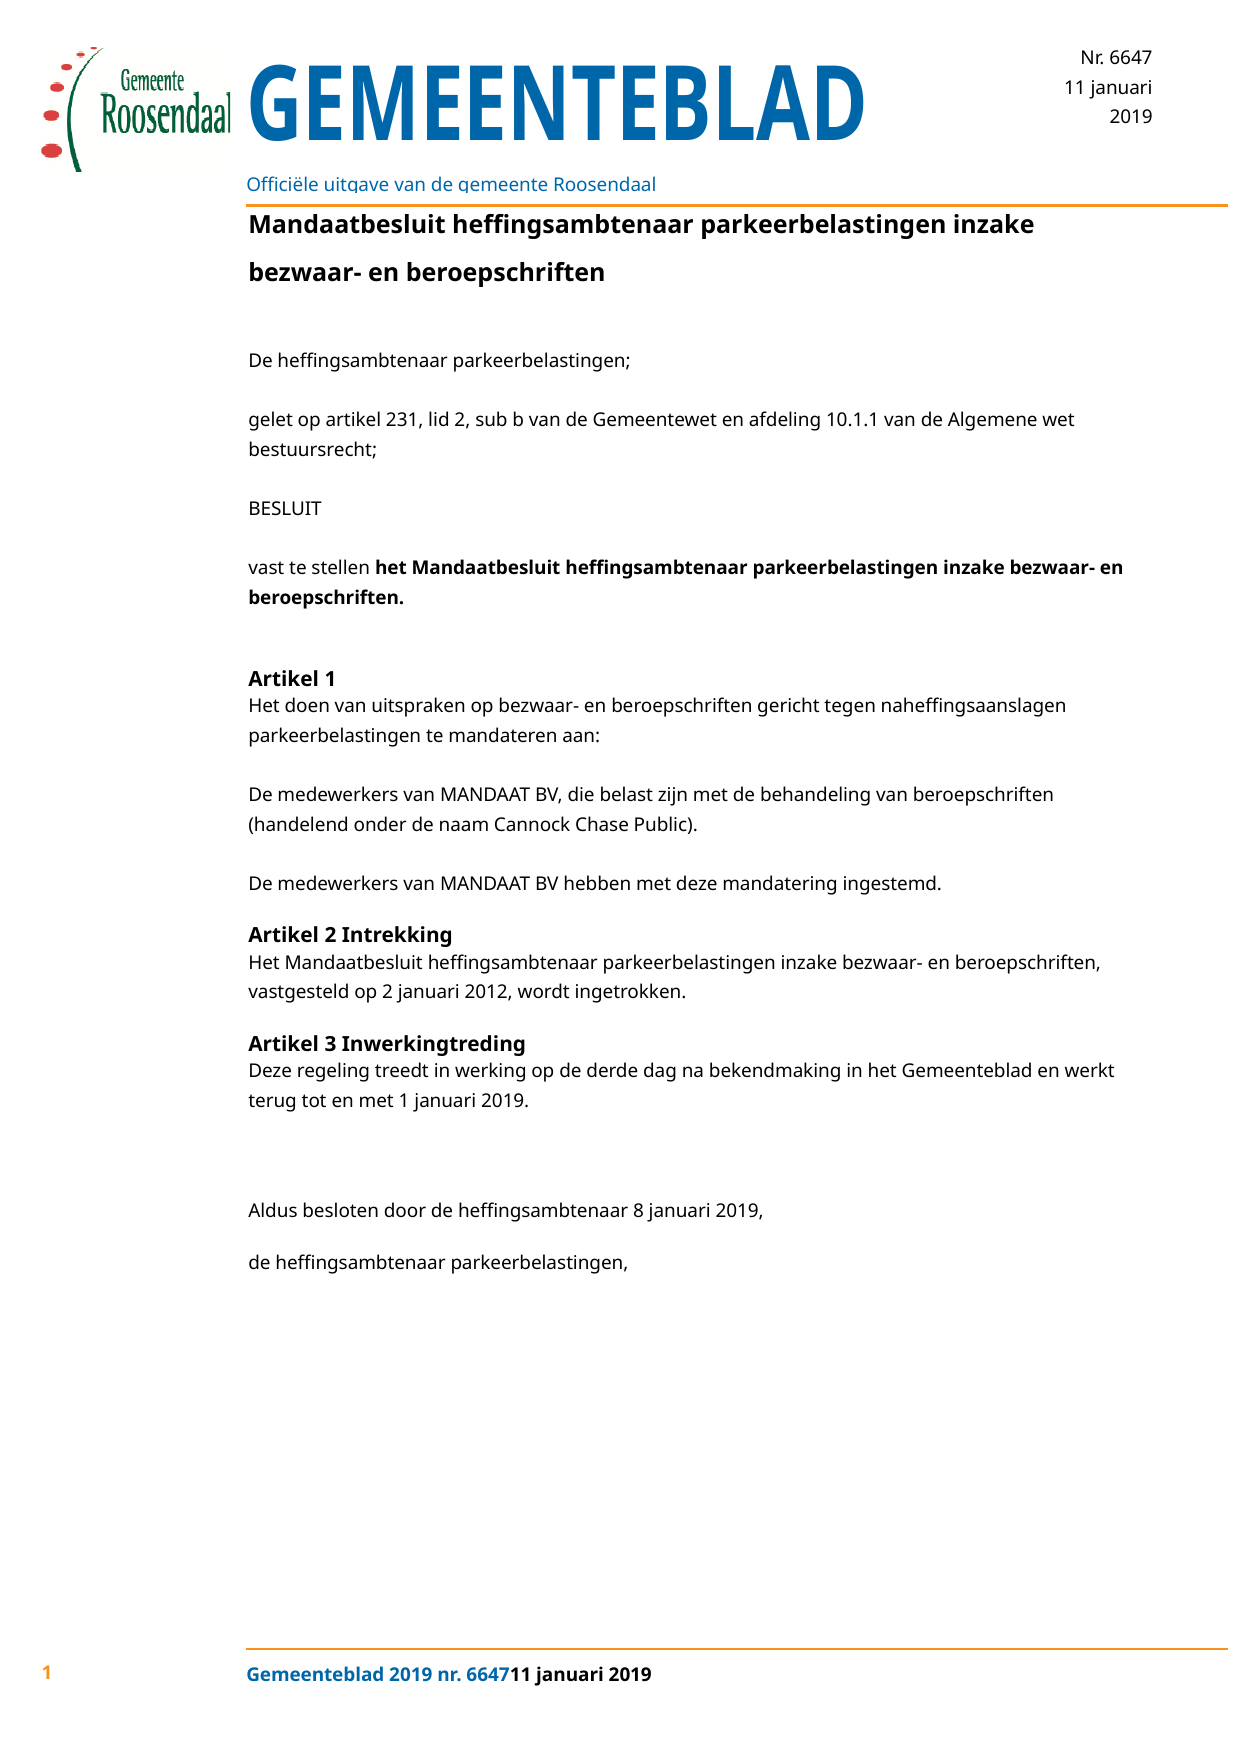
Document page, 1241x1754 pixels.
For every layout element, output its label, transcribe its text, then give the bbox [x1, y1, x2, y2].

text de heffingsambtenaar parkeerbelastingen, [248, 1249, 1152, 1275]
text BESLUIT [248, 495, 1152, 521]
text Mandaatbesluit heffingsambtenaar parkeerbelastingen inzake bezwaar- en beroepschriften [248, 207, 1152, 288]
picture [41, 47, 231, 172]
text De medewerkers van MANDAAT BV, die belast zijn met de behandeling van beroepschriften (handelend onder de naam Cannock Chase Public). [248, 781, 1152, 837]
text gelet op artikel 231, lid 2, sub b van de Gemeentewet en afdeling 10.1.1 van de Algemene wet bestuursrecht; [248, 407, 1152, 462]
text Het doen van uitspraken op bezwaar- en beroepschriften gericht tegen naheffingsaanslagen parkeerbelastingen te mandateren aan: [248, 693, 1152, 748]
text Artikel 1 [248, 664, 1152, 693]
text De medewerkers van MANDAAT BV hebben met deze mandatering ingestemd. [248, 870, 1152, 896]
text Deze regeling treedt in werking op de derde dag na bekendmaking in het Gemeenteblad en werkt terug tot en met 1 januari 2019. [248, 1057, 1152, 1113]
text Artikel 3 Inwerkingtreding [248, 1029, 1152, 1057]
text Aldus besloten door de heffingsambtenaar 8 januari 2019, [248, 1198, 1152, 1223]
text Het Mandaatbesluit heffingsambtenaar parkeerbelastingen inzake bezwaar- en beroepschriften, vastgesteld op 2 januari 2012, wordt ingetrokken. [248, 949, 1152, 1004]
text vast te stellen het Mandaatbesluit heffingsambtenaar parkeerbelastingen inzake bezwaar- en beroepschriften. [248, 554, 1152, 610]
text Artikel 2 Intrekking [248, 921, 1152, 949]
text De heffingsambtenaar parkeerbelastingen; [248, 347, 1152, 373]
